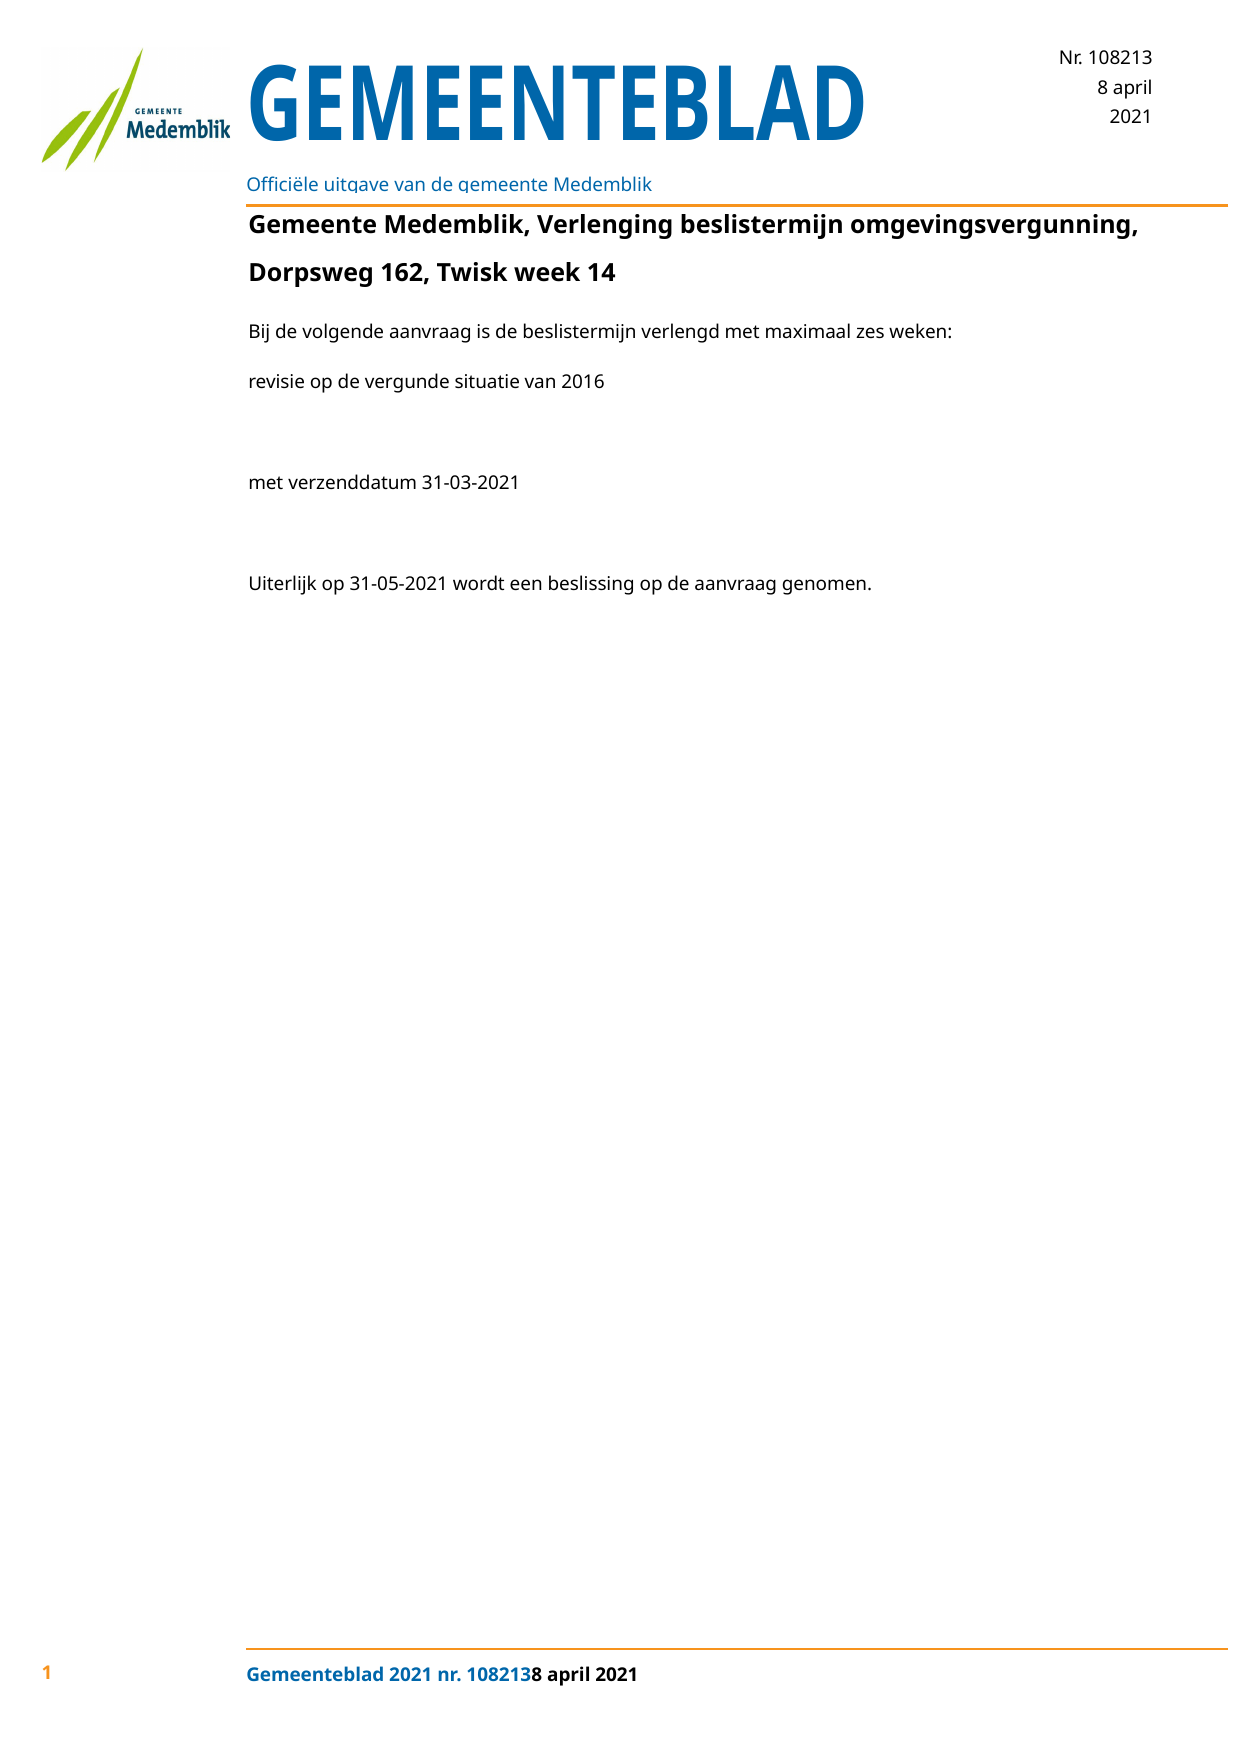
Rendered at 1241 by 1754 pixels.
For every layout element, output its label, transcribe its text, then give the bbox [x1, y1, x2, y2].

text Uiterlijk op 31-05-2021 wordt een beslissing op de aanvraag genomen. [248, 570, 1152, 596]
text Bij de volgende aanvraag is de beslistermijn verlengd met maximaal zes weken: [248, 318, 1152, 344]
text Gemeente Medemblik, Verlenging beslistermijn omgevingsvergunning, Dorpsweg 162, Twisk week 14 [248, 207, 1152, 288]
picture [41, 47, 231, 172]
text revisie op de vergunde situatie van 2016 [248, 368, 1152, 394]
text met verzenddatum 31-03-2021 [248, 469, 1152, 495]
